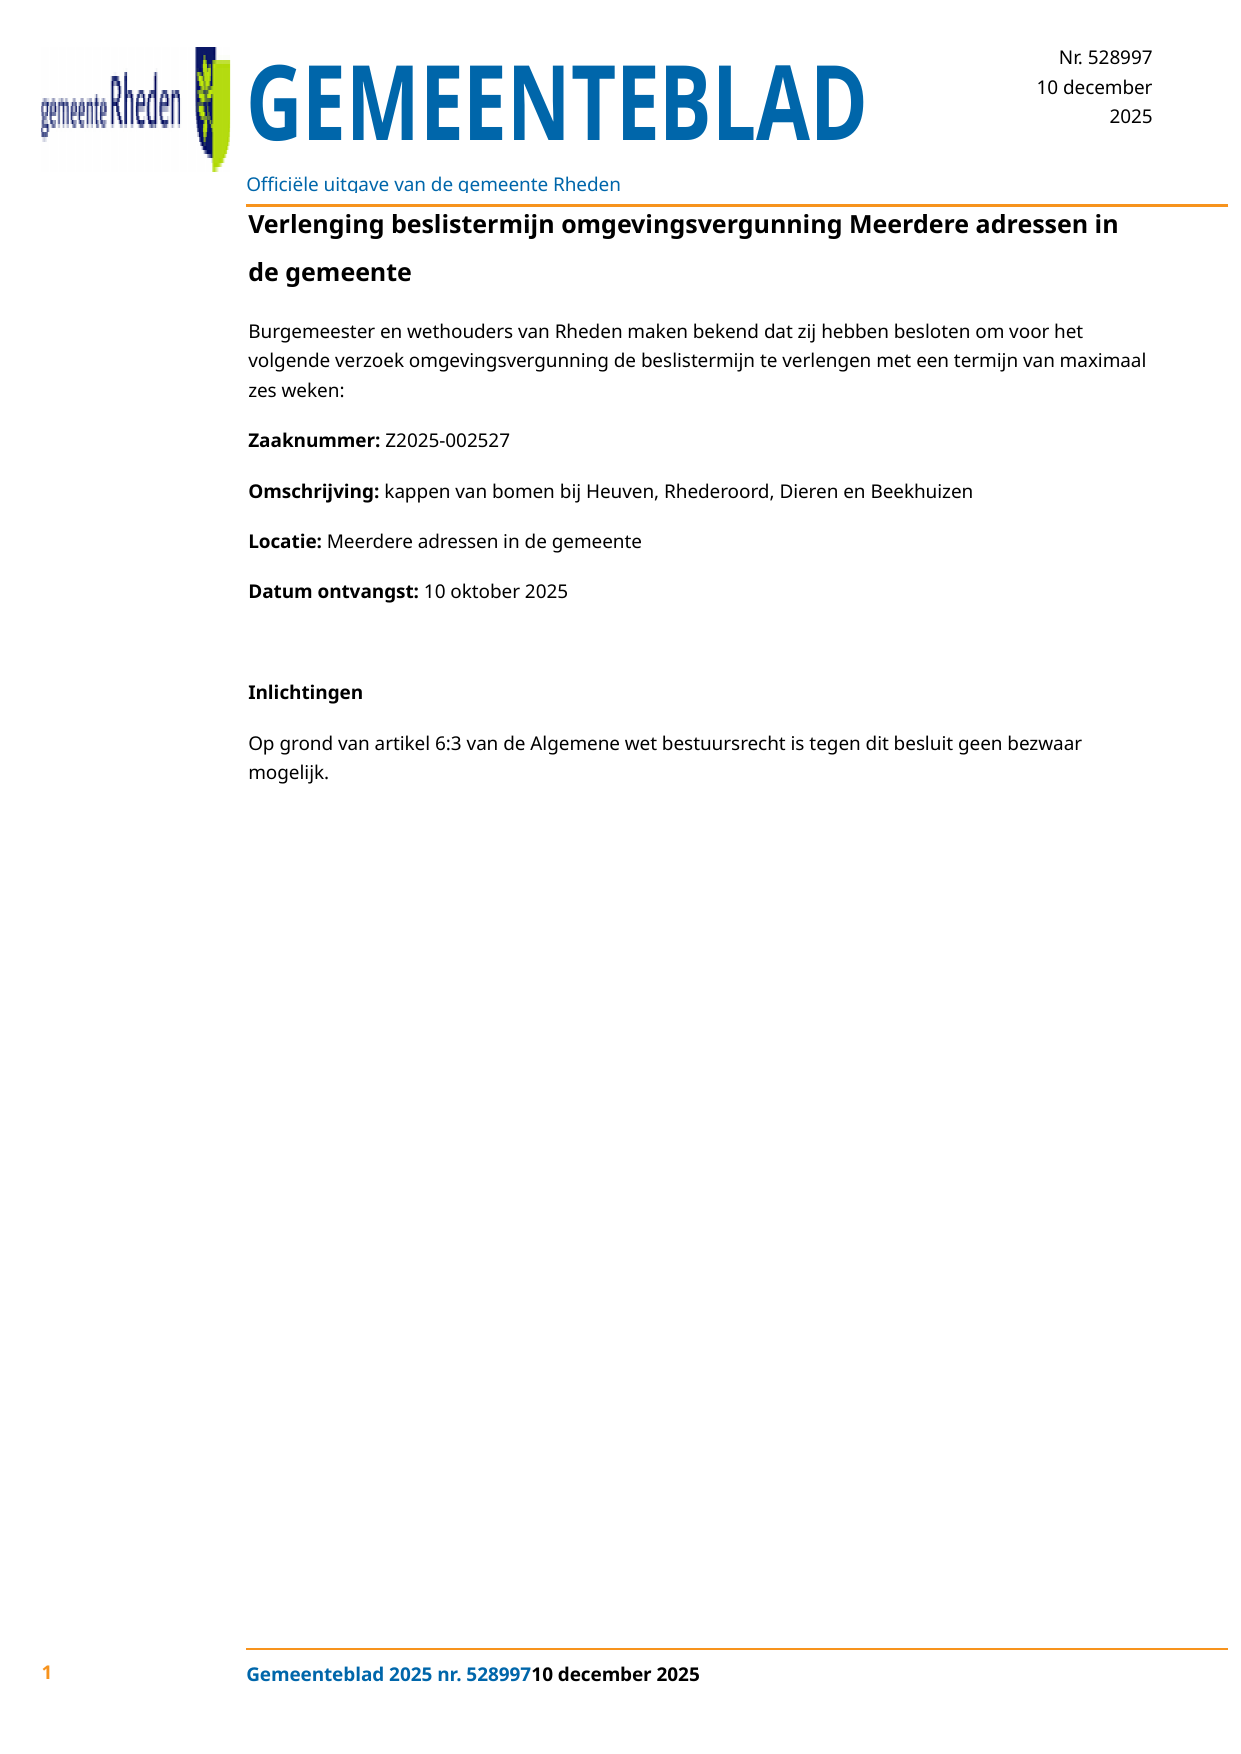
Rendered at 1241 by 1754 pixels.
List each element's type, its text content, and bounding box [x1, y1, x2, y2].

text Inlichtingen [248, 679, 1152, 705]
text Burgemeester en wethouders van Rheden maken bekend dat zij hebben besloten om voor het volgende verzoek omgevingsvergunning de beslistermijn te verlengen met een termijn van maximaal zes weken: [248, 318, 1152, 403]
text Zaaknummer: Z2025-002527 [248, 427, 1152, 453]
text Omschrijving: kappen van bomen bij Heuven, Rhederoord, Dieren en Beekhuizen [248, 478, 1152, 504]
picture [41, 47, 231, 172]
text Datum ontvangst: 10 oktober 2025 [248, 579, 1152, 604]
text Op grond van artikel 6:3 van de Algemene wet bestuursrecht is tegen dit besluit geen bezwaar mogelijk. [248, 730, 1152, 785]
text Verlenging beslistermijn omgevingsvergunning Meerdere adressen in de gemeente [248, 207, 1152, 288]
text Locatie: Meerdere adressen in de gemeente [248, 528, 1152, 554]
